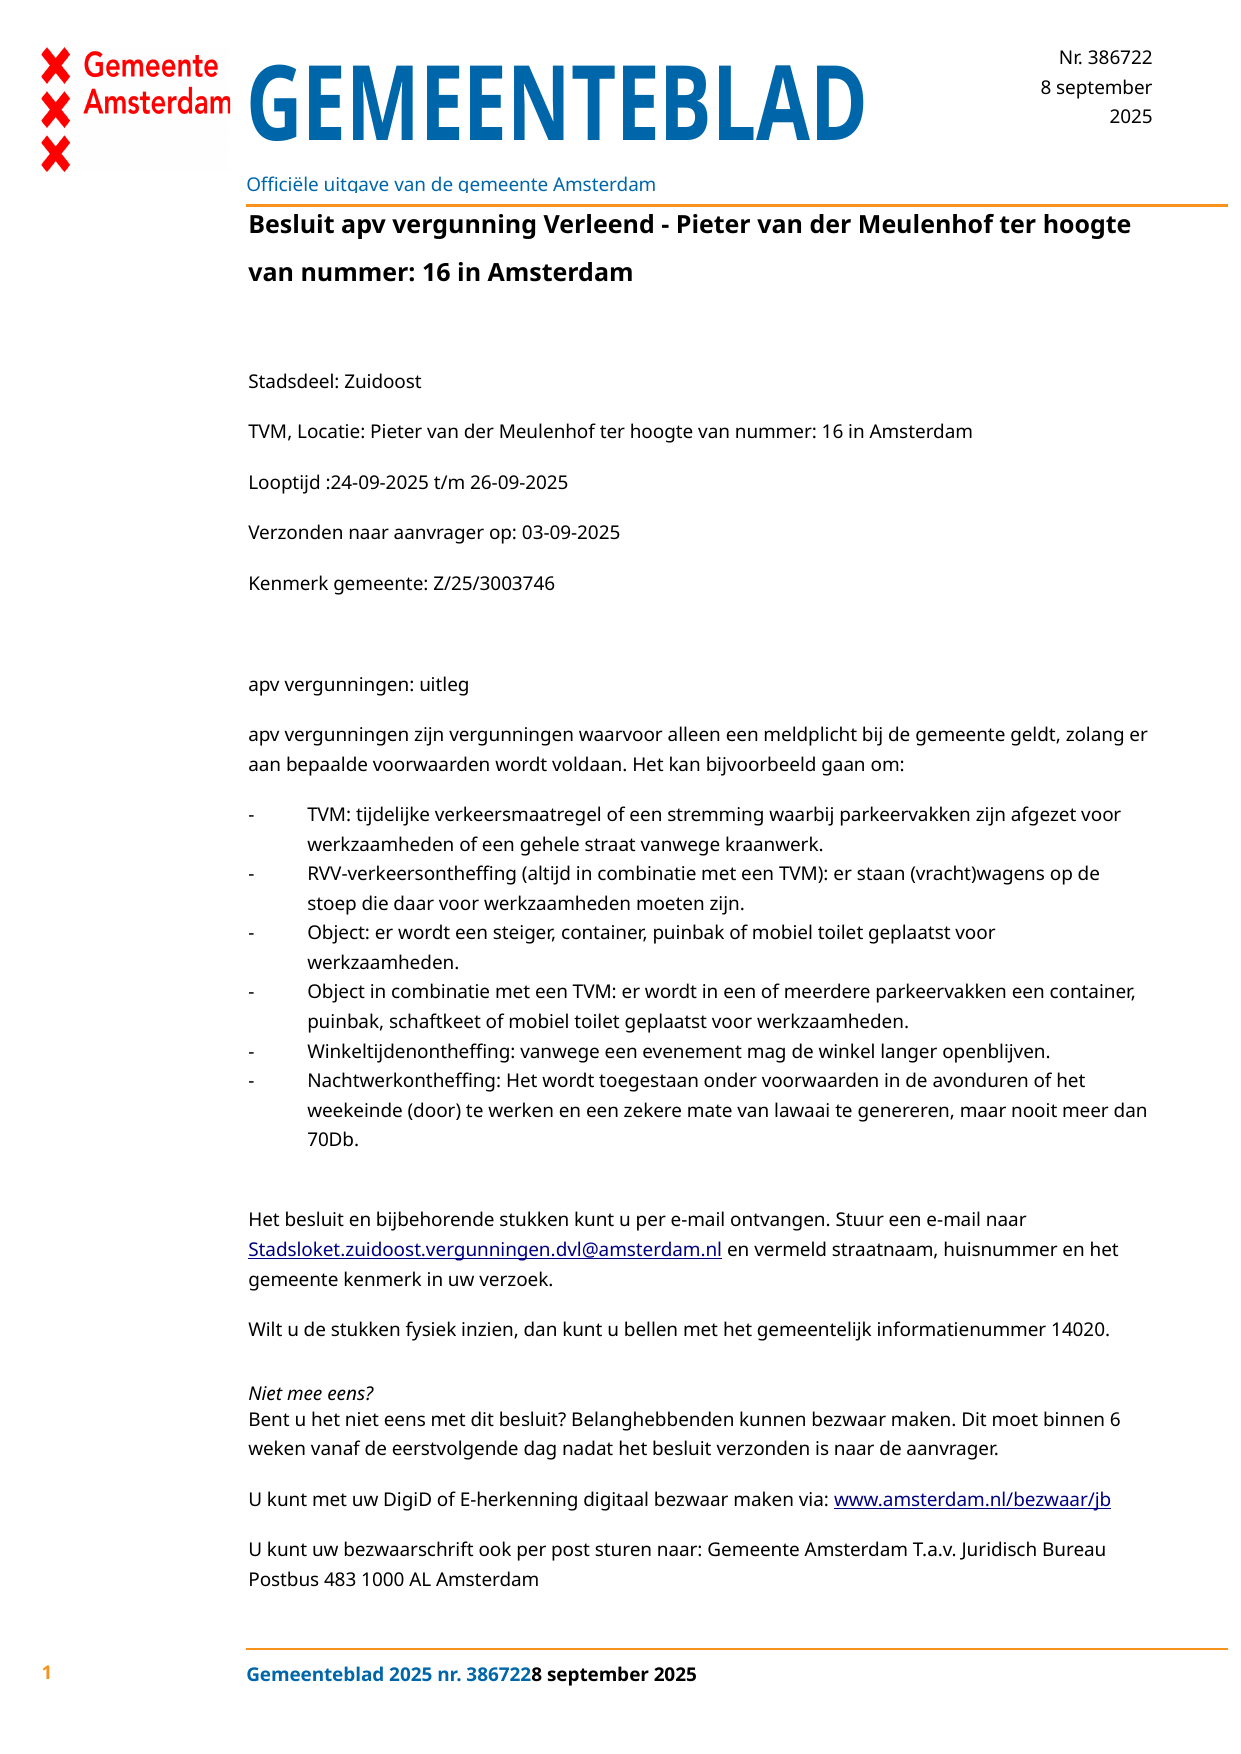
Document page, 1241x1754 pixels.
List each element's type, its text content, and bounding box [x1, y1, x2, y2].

list Winkeltijdenontheffing: vanwege een evenement mag de winkel langer openblijven. [248, 1038, 1152, 1064]
text Wilt u de stukken fysiek inzien, dan kunt u bellen met het gemeentelijk informatienummer 14020. [248, 1316, 1152, 1342]
text Niet mee eens? [248, 1380, 1152, 1406]
text Verzonden naar aanvrager op: 03-09-2025 [248, 519, 1152, 545]
text Bent u het niet eens met dit besluit? Belanghebbenden kunnen bezwaar maken. Dit moet binnen 6 weken vanaf de eerstvolgende dag nadat het besluit verzonden is naar de aanvrager. [248, 1406, 1152, 1461]
text Kenmerk gemeente: Z/25/3003746 [248, 570, 1152, 596]
picture [41, 47, 231, 172]
text apv vergunningen: uitleg [248, 671, 1152, 697]
text U kunt met uw DigiD of E-herkenning digitaal bezwaar maken via: www.amsterdam.nl/bezwaar/jb [248, 1486, 1152, 1512]
text Stadsdeel: Zuidoost [248, 368, 1152, 394]
list RVV-verkeersontheffing (altijd in combinatie met een TVM): er staan (vracht)wagens op de stoep die daar voor werkzaamheden moeten zijn. [248, 860, 1152, 916]
text Besluit apv vergunning Verleend - Pieter van der Meulenhof ter hoogte van nummer: 16 in Amsterdam [248, 207, 1152, 288]
list Nachtwerkontheffing: Het wordt toegestaan onder voorwaarden in de avonduren of het weekeinde (door) te werken en een zekere mate van lawaai te genereren, maar nooit meer dan 70Db. [248, 1067, 1152, 1152]
list Object: er wordt een steiger, container, puinbak of mobiel toilet geplaatst voor werkzaamheden. [248, 919, 1152, 975]
text TVM, Locatie: Pieter van der Meulenhof ter hoogte van nummer: 16 in Amsterdam [248, 419, 1152, 444]
list Object in combinatie met een TVM: er wordt in een of meerdere parkeervakken een container, puinbak, schaftkeet of mobiel toilet geplaatst voor werkzaamheden. [248, 979, 1152, 1034]
text Looptijd :24-09-2025 t/m 26-09-2025 [248, 469, 1152, 495]
list TVM: tijdelijke verkeersmaatregel of een stremming waarbij parkeervakken zijn afgezet voor werkzaamheden of een gehele straat vanwege kraanwerk. [248, 801, 1152, 857]
text apv vergunningen zijn vergunningen waarvoor alleen een meldplicht bij de gemeente geldt, zolang er aan bepaalde voorwaarden wordt voldaan. Het kan bijvoorbeeld gaan om: [248, 721, 1152, 777]
text Het besluit en bijbehorende stukken kunt u per e-mail ontvangen. Stuur een e-mail naar Stadsloket.zuidoost.vergunningen.dvl@amsterdam.nl en vermeld straatnaam, huisnummer en het gemeente kenmerk in uw verzoek. [248, 1207, 1152, 1292]
text U kunt uw bezwaarschrift ook per post sturen naar: Gemeente Amsterdam T.a.v. Juridisch Bureau Postbus 483 1000 AL Amsterdam [248, 1536, 1152, 1592]
